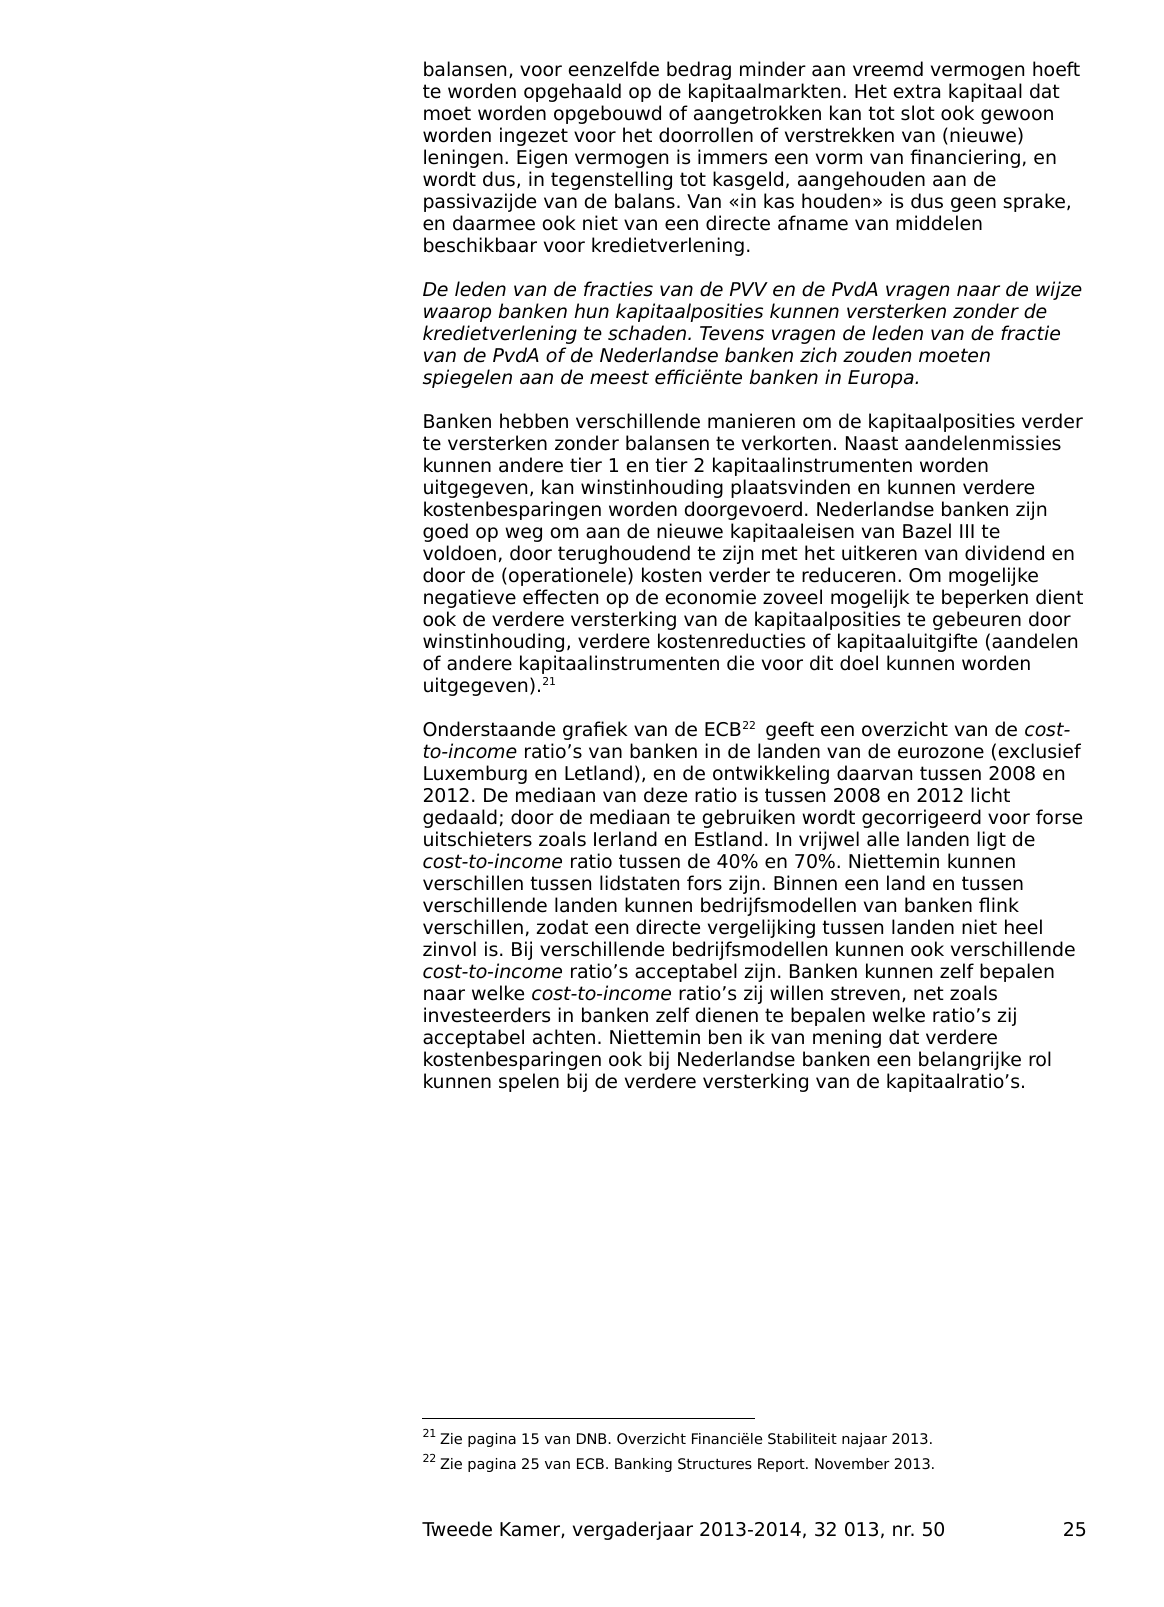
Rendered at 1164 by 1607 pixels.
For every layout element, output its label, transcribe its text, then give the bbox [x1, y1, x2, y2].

text Onderstaande grafiek van de ECB geeft een overzicht van de cost-to-income ratio’s van banken in de landen van de eurozone (exclusief Luxemburg en Letland), en de ontwikkeling daarvan tussen 2008 en 2012. De mediaan van deze ratio is tussen 2008 en 2012 licht gedaald; door de mediaan te gebruiken wordt gecorrigeerd voor forse uitschieters zoals Ierland en Estland. In vrijwel alle landen ligt de cost-to-income ratio tussen de 40% en 70%. Niettemin kunnen verschillen tussen lidstaten fors zijn. Binnen een land en tussen verschillende landen kunnen bedrijfsmodellen van banken flink verschillen, zodat een directe vergelijking tussen landen niet heel zinvol is. Bij verschillende bedrijfsmodellen kunnen ook verschillende cost-to-income ratio’s acceptabel zijn. Banken kunnen zelf bepalen naar welke cost-to-income ratio’s zij willen streven, net zoals investeerders in banken zelf dienen te bepalen welke ratio’s zij acceptabel achten. Niettemin ben ik van mening dat verdere kostenbesparingen ook bij Nederlandse banken een belangrijke rol kunnen spelen bij de verdere versterking van de kapitaalratio’s. [422, 719, 1087, 1093]
text De leden van de fracties van de PVV en de PvdA vragen naar de wijze waarop banken hun kapitaalposities kunnen versterken zonder de kredietverlening te schaden. Tevens vragen de leden van de fractie van de PvdA of de Nederlandse banken zich zouden moeten spiegelen aan de meest efficiënte banken in Europa. [422, 279, 1087, 389]
text Banken hebben verschillende manieren om de kapitaalposities verder te versterken zonder balansen te verkorten. Naast aandelenmissies kunnen andere tier 1 en tier 2 kapitaalinstrumenten worden uitgegeven, kan winstinhouding plaatsvinden en kunnen verdere kostenbesparingen worden doorgevoerd. Nederlandse banken zijn goed op weg om aan de nieuwe kapitaaleisen van Bazel III te voldoen, door terughoudend te zijn met het uitkeren van dividend en door de (operationele) kosten verder te reduceren. Om mogelijke negatieve effecten op de economie zoveel mogelijk te beperken dient ook de verdere versterking van de kapitaalposities te gebeuren door winstinhouding, verdere kostenreducties of kapitaaluitgifte (aandelen of andere kapitaalinstrumenten die voor dit doel kunnen worden uitgegeven). [422, 411, 1087, 697]
text balansen, voor eenzelfde bedrag minder aan vreemd vermogen hoeft te worden opgehaald op de kapitaalmarkten. Het extra kapitaal dat moet worden opgebouwd of aangetrokken kan tot slot ook gewoon worden ingezet voor het doorrollen of verstrekken van (nieuwe) leningen. Eigen vermogen is immers een vorm van financiering, en wordt dus, in tegenstelling tot kasgeld, aangehouden aan de passivazijde van de balans. Van «in kas houden» is dus geen sprake, en daarmee ook niet van een directe afname van middelen beschikbaar voor kredietverlening. [422, 59, 1087, 257]
text Zie pagina 15 van DNB. Overzicht Financiële Stabiliteit najaar 2013. [422, 1427, 1087, 1449]
text Zie pagina 25 van ECB. Banking Structures Report. November 2013. [422, 1452, 1087, 1474]
